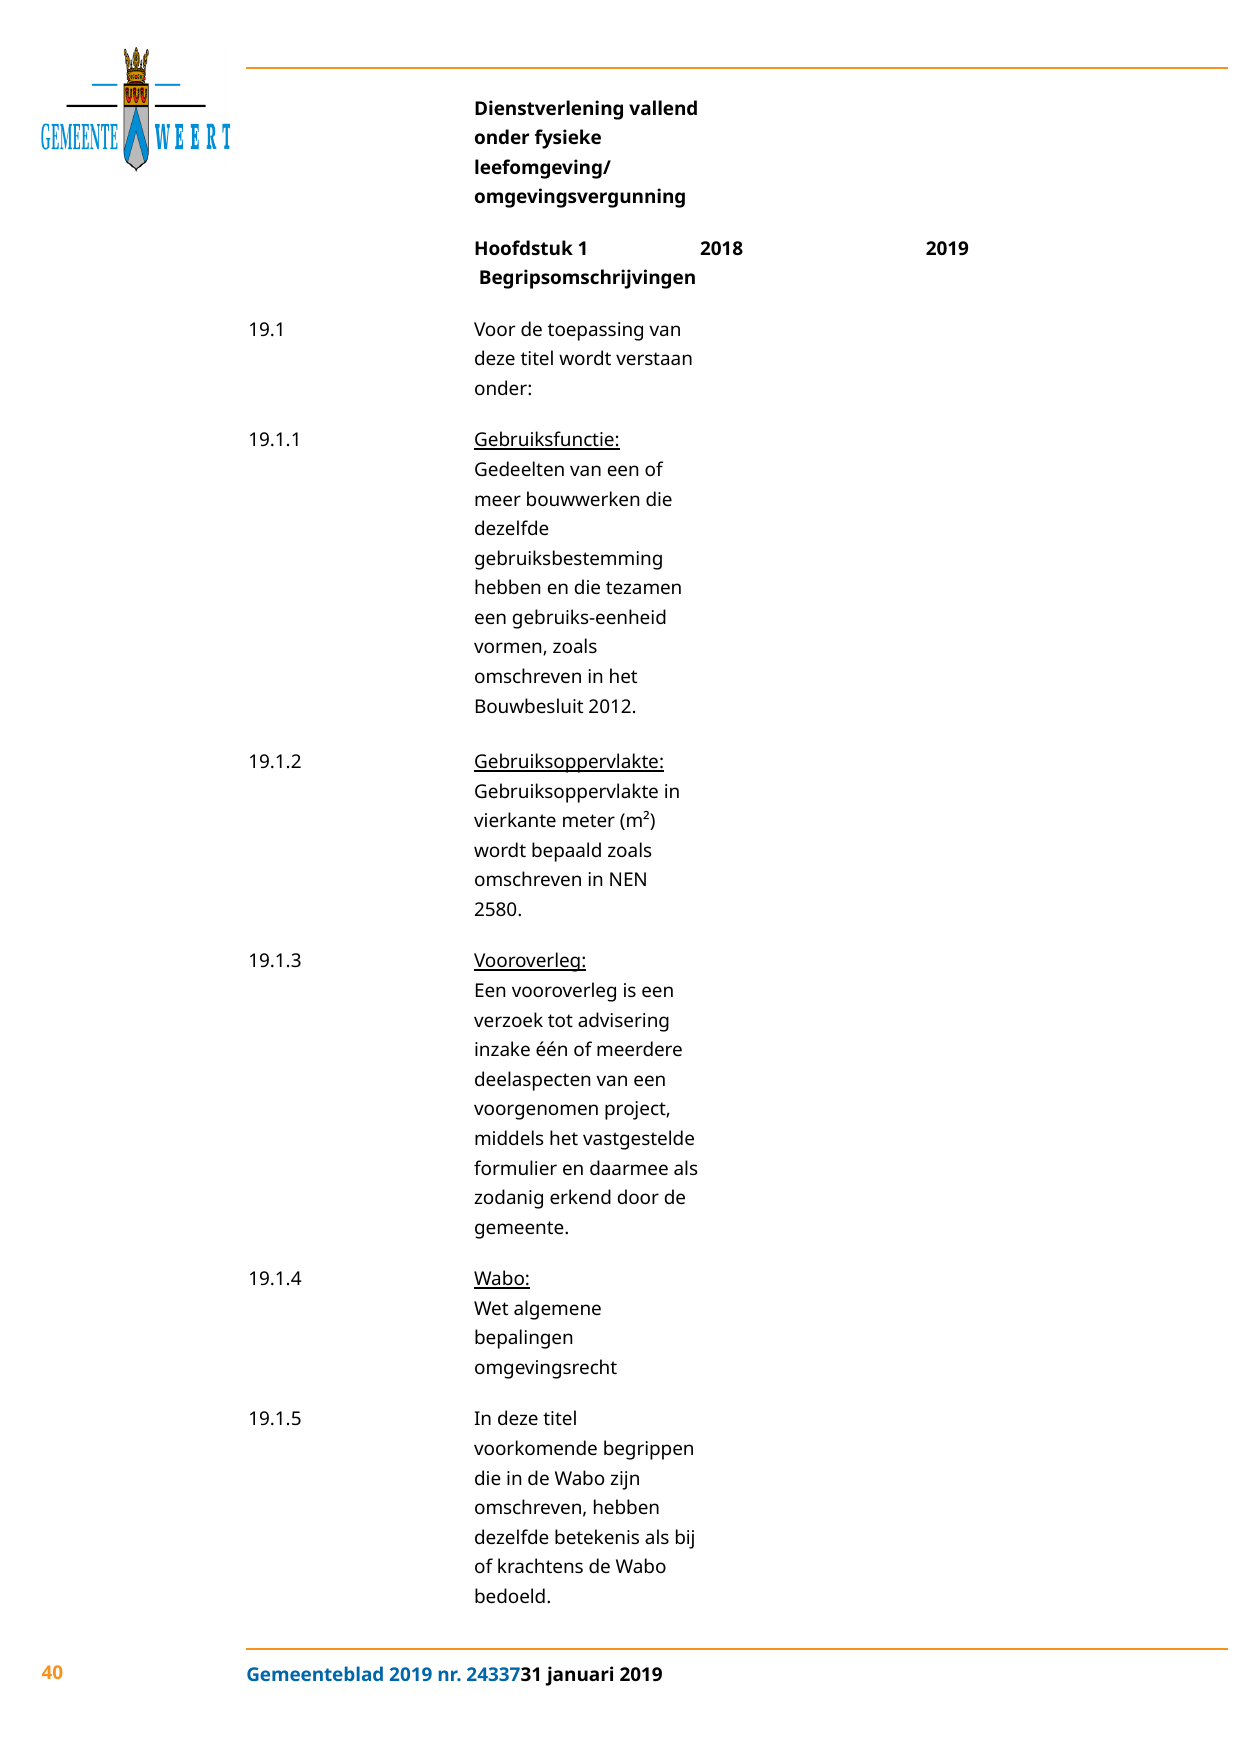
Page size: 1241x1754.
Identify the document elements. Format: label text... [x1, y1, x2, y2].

table_cell 2018 [700, 235, 926, 290]
table_cell [248, 401, 474, 427]
table_cell [248, 922, 474, 948]
table_cell [700, 748, 926, 922]
table_cell [474, 401, 700, 427]
table_cell [700, 316, 926, 401]
table_header Dienstverlening vallend onder fysieke leefomgeving/ omgevingsvergunning [474, 95, 700, 209]
table_cell [926, 922, 1152, 948]
table_cell [248, 290, 474, 316]
table_cell [926, 401, 1152, 427]
table_cell Voor de toepassing van deze titel wordt verstaan onder: [474, 316, 700, 401]
table_cell 19.1.3 [248, 948, 474, 1239]
picture [41, 47, 231, 172]
table_cell [700, 209, 926, 235]
table_cell [700, 1380, 926, 1406]
table_cell [248, 1380, 474, 1406]
table_cell Gebruiksoppervlakte: Gebruiksoppervlakte in vierkante meter (m²) wordt bepaald zoals omschreven in NEN 2580. [474, 748, 700, 922]
table_cell 2019 [926, 235, 1152, 290]
table_header [248, 95, 474, 209]
table_cell Gebruiksfunctie: Gedeelten van een of meer bouwwerken die dezelfde gebruiksbestemming hebben en die tezamen een gebruiks-eenheid vormen, zoals omschreven in het Bouwbesluit 2012. [474, 427, 700, 748]
table_cell [248, 209, 474, 235]
table_cell [926, 290, 1152, 316]
table_cell 19.1.4 [248, 1265, 474, 1380]
table_cell [474, 1380, 700, 1406]
table_cell [474, 922, 700, 948]
table_cell [700, 427, 926, 748]
table_header [926, 95, 1152, 209]
table_cell [926, 1265, 1152, 1380]
table_cell [700, 1265, 926, 1380]
table_cell [700, 948, 926, 1239]
table_cell [926, 748, 1152, 922]
table_cell [926, 316, 1152, 401]
table_cell Hoofdstuk 1 Begripsomschrijvingen [474, 235, 700, 290]
table_cell [700, 1240, 926, 1265]
table_cell [474, 209, 700, 235]
table_cell [474, 290, 700, 316]
table_cell [700, 922, 926, 948]
table_cell [926, 427, 1152, 748]
table_cell Wabo: Wet algemene bepalingen omgevingsrecht [474, 1265, 700, 1380]
table_cell 19.1.2 [248, 748, 474, 922]
table_cell 19.1 [248, 316, 474, 401]
table_cell [248, 1240, 474, 1265]
table_cell [700, 401, 926, 427]
table_cell 19.1.5 [248, 1406, 474, 1609]
table_cell [926, 1380, 1152, 1406]
table_cell [700, 290, 926, 316]
table_cell In deze titel voorkomende begrippen die in de Wabo zijn omschreven, hebben dezelfde betekenis als bij of krachtens de Wabo bedoeld. [474, 1406, 700, 1609]
table_cell [248, 235, 474, 290]
table_cell [700, 1406, 926, 1609]
table_cell [926, 1406, 1152, 1609]
table_cell [926, 948, 1152, 1239]
table_cell 19.1.1 [248, 427, 474, 748]
table_header [700, 95, 926, 209]
table_cell [926, 209, 1152, 235]
table_cell Vooroverleg: Een vooroverleg is een verzoek tot advisering inzake één of meerdere deelaspecten van een voorgenomen project, middels het vastgestelde formulier en daarmee als zodanig erkend door de gemeente. [474, 948, 700, 1239]
table_cell [926, 1240, 1152, 1265]
table_cell [474, 1240, 700, 1265]
